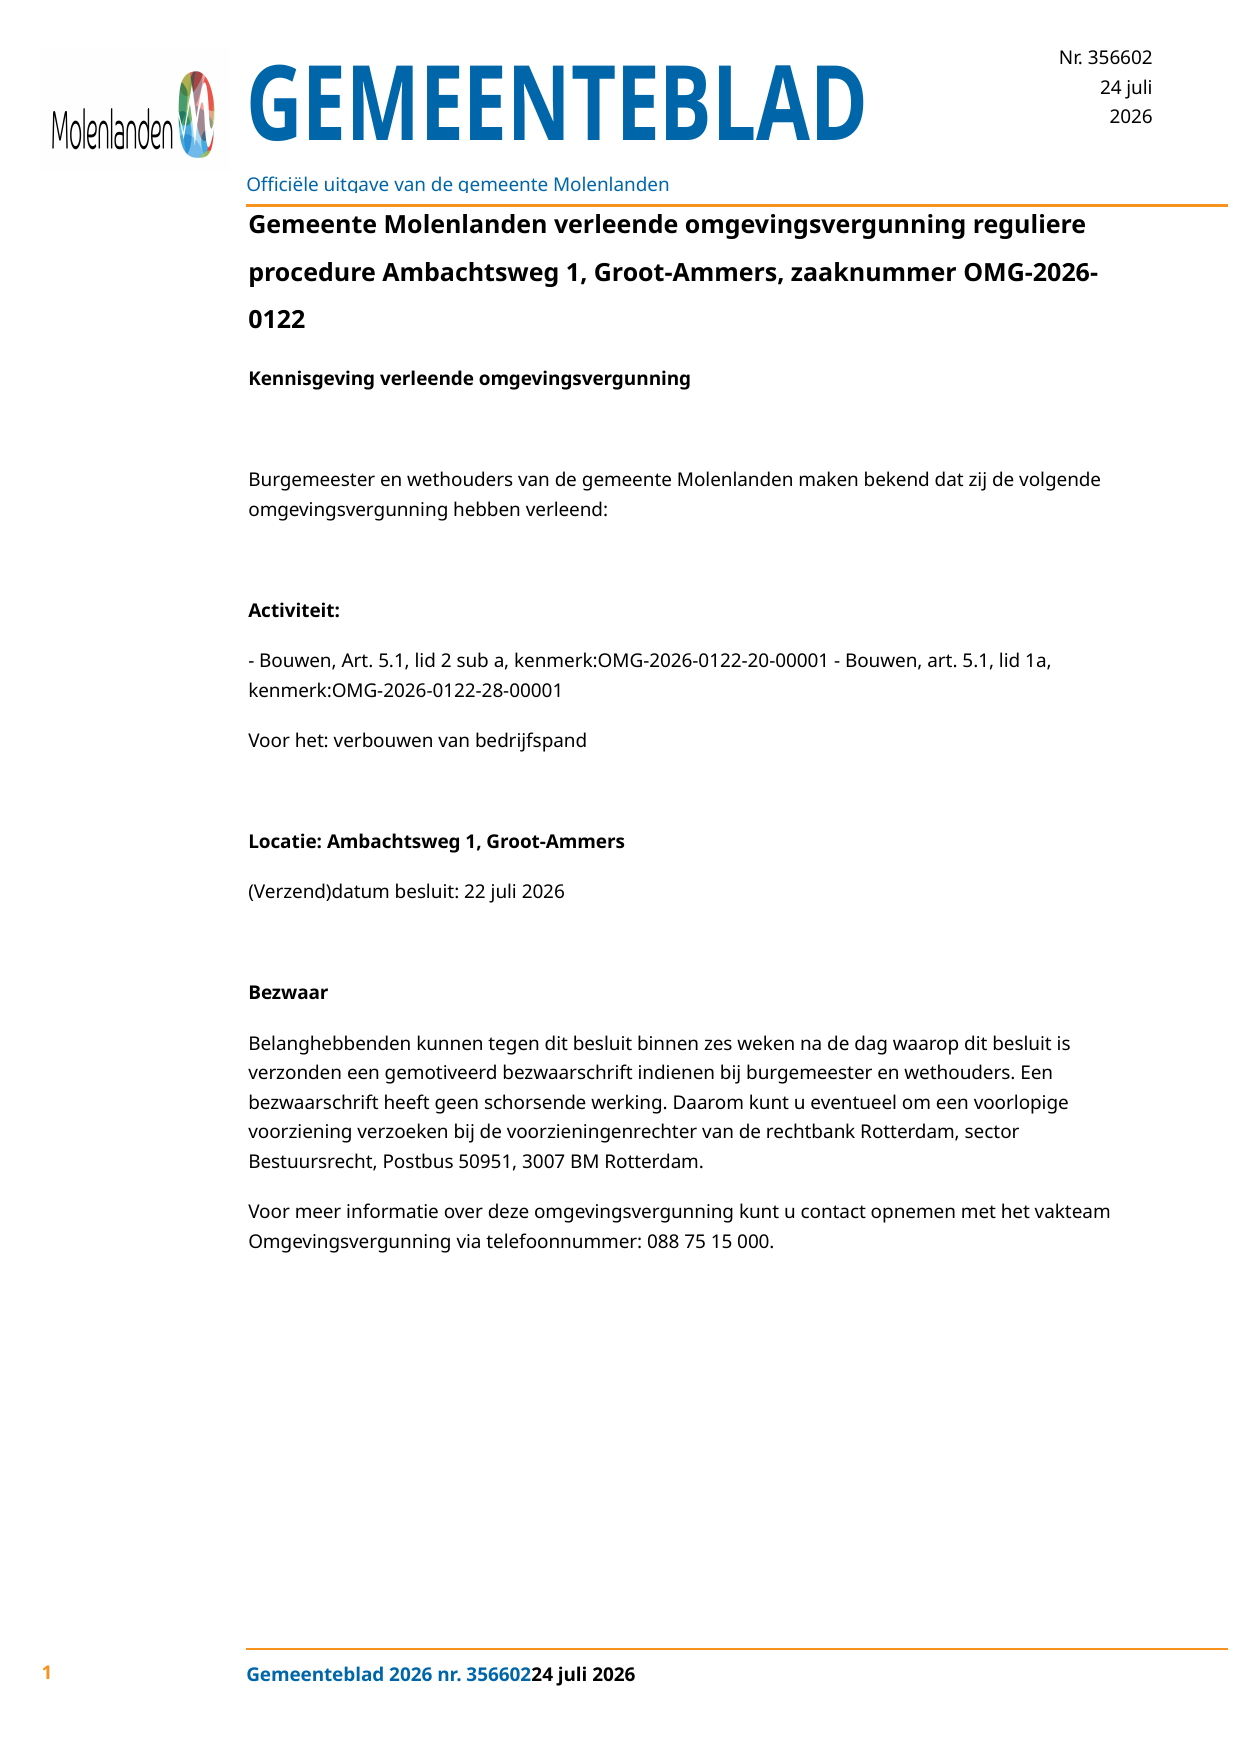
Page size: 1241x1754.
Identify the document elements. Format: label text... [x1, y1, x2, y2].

text Belanghebbenden kunnen tegen dit besluit binnen zes weken na de dag waarop dit besluit is verzonden een gemotiveerd bezwaarschrift indienen bij burgemeester en wethouders. Een bezwaarschrift heeft geen schorsende werking. Daarom kunt u eventueel om een voorlopige voorziening verzoeken bij de voorzieningenrechter van de rechtbank Rotterdam, sector Bestuursrecht, Postbus 50951, 3007 BM Rotterdam. [248, 1030, 1152, 1174]
text Activiteit: [248, 597, 1152, 622]
text (Verzend)datum besluit: 22 juli 2026 [248, 878, 1152, 904]
text Locatie: Ambachtsweg 1, Groot-Ammers [248, 828, 1152, 854]
text Burgemeester en wethouders van de gemeente Molenlanden maken bekend dat zij de volgende omgevingsvergunning hebben verleend: [248, 466, 1152, 522]
picture [41, 47, 231, 172]
text Voor het: verbouwen van bedrijfspand [248, 727, 1152, 753]
text Voor meer informatie over deze omgevingsvergunning kunt u contact opnemen met het vakteam Omgevingsvergunning via telefoonnummer: 088 75 15 000. [248, 1198, 1152, 1254]
text - Bouwen, Art. 5.1, lid 2 sub a, kenmerk:OMG-2026-0122-20-00001 - Bouwen, art. 5.1, lid 1a, kenmerk:OMG-2026-0122-28-00001 [248, 647, 1152, 702]
text Bezwaar [248, 979, 1152, 1005]
text Kennisgeving verleende omgevingsvergunning [248, 366, 1152, 391]
text Gemeente Molenlanden verleende omgevingsvergunning reguliere procedure Ambachtsweg 1, Groot-Ammers, zaaknummer OMG-2026-0122 [248, 207, 1152, 336]
